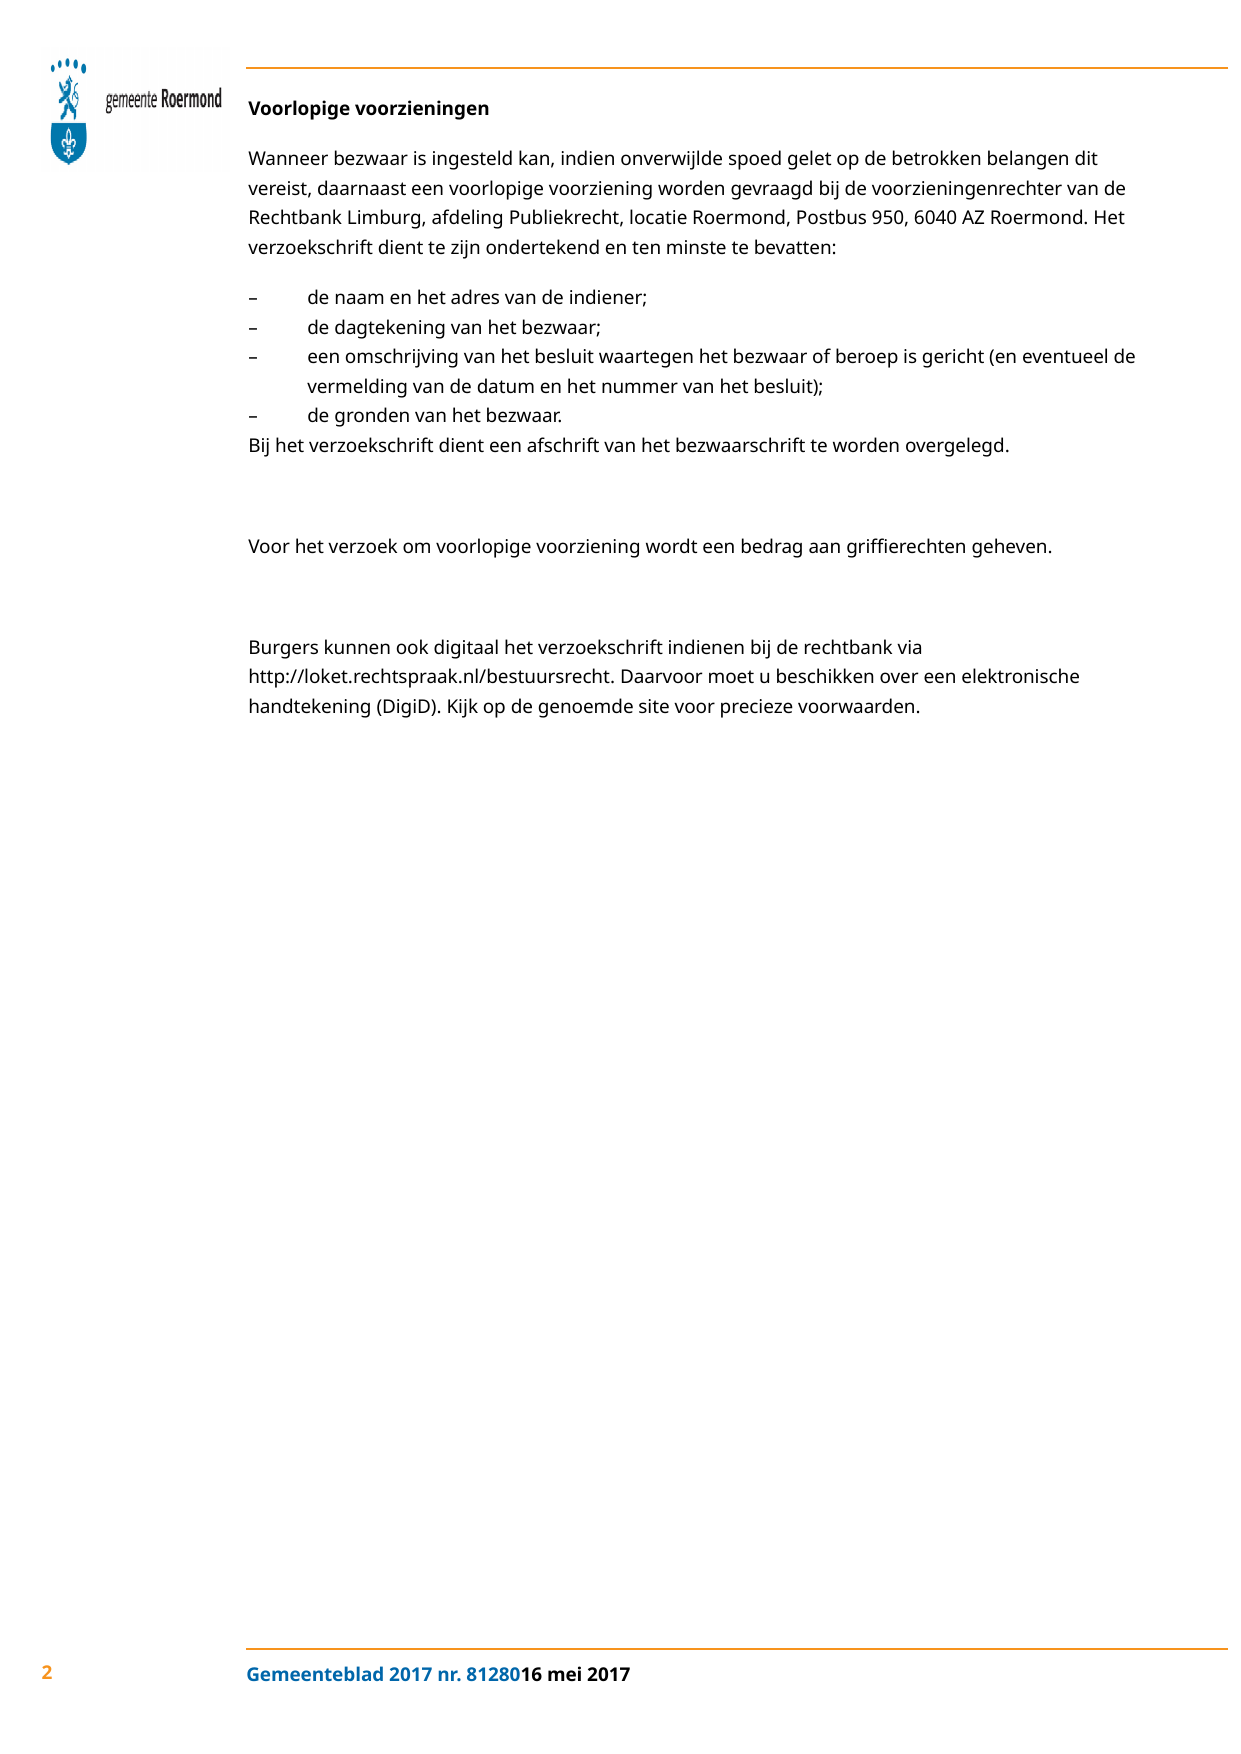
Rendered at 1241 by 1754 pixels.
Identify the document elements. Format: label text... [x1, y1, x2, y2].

text Bij het verzoekschrift dient een afschrift van het bezwaarschrift te worden overgelegd. [248, 432, 1152, 458]
list de dagtekening van het bezwaar; [248, 314, 1152, 340]
text Wanneer bezwaar is ingesteld kan, indien onverwijlde spoed gelet op de betrokken belangen dit vereist, daarnaast een voorlopige voorziening worden gevraagd bij de voorzieningenrechter van de Rechtbank Limburg, afdeling Publiekrecht, locatie Roermond, Postbus 950, 6040 AZ Roermond. Het verzoekschrift dient te zijn ondertekend en ten minste te bevatten: [248, 145, 1152, 260]
list een omschrijving van het besluit waartegen het bezwaar of beroep is gericht (en eventueel de vermelding van de datum en het nummer van het besluit); [248, 343, 1152, 399]
text Burgers kunnen ook digitaal het verzoekschrift indienen bij de rechtbank via http://loket.rechtspraak.nl/bestuursrecht. Daarvoor moet u beschikken over een elektronische handtekening (DigiD). Kijk op de genoemde site voor precieze voorwaarden. [248, 634, 1152, 719]
text Voor het verzoek om voorlopige voorziening wordt een bedrag aan griffierechten geheven. [248, 533, 1152, 559]
picture [41, 47, 231, 172]
list de gronden van het bezwaar. [248, 403, 1152, 428]
list de naam en het adres van de indiener; [248, 284, 1152, 310]
text Voorlopige voorzieningen [248, 95, 1152, 121]
